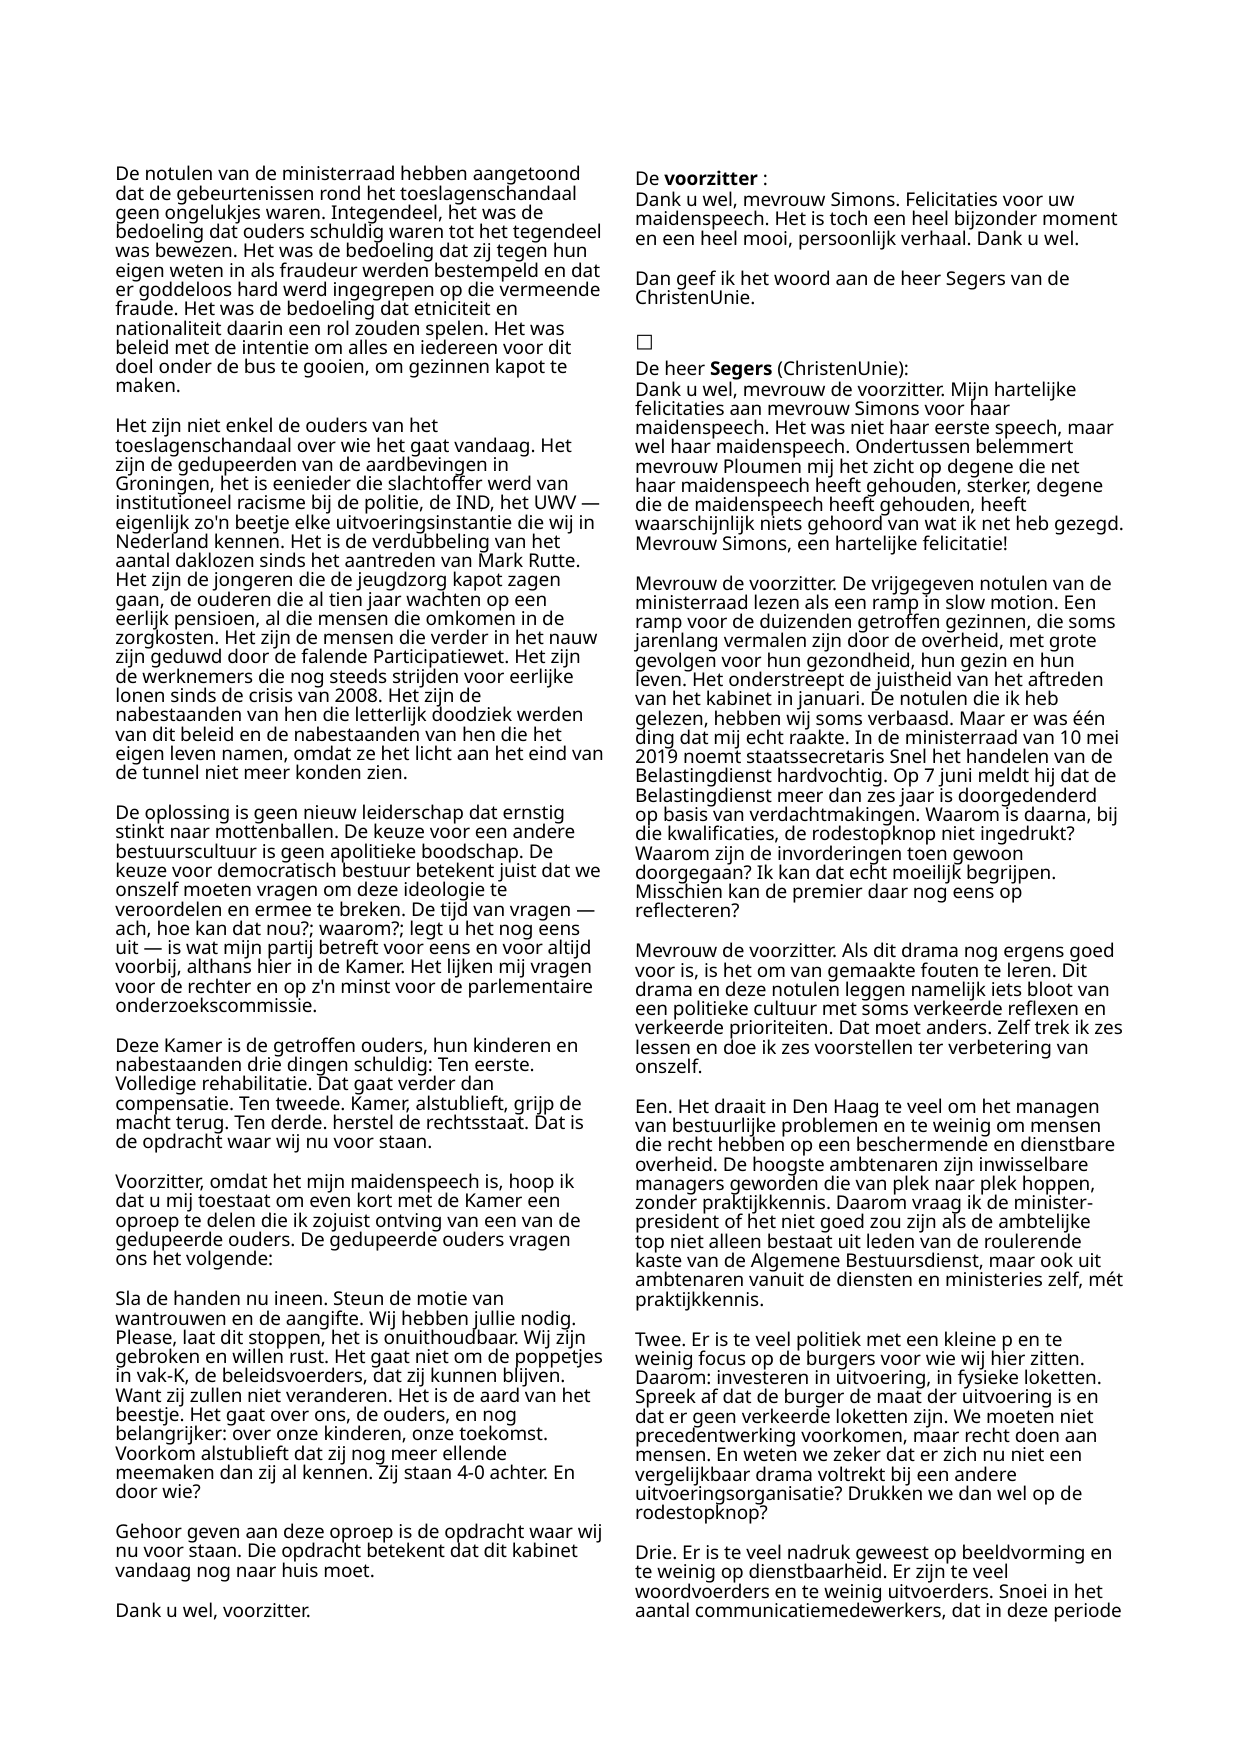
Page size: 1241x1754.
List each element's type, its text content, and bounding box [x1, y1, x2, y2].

text De notulen van de ministerraad hebben aangetoond dat de gebeurtenissen rond het toeslagenschandaal geen ongelukjes waren. Integendeel, het was de bedoeling dat ouders schuldig waren tot het tegendeel was bewezen. Het was de bedoeling dat zij tegen hun eigen weten in als fraudeur werden bestempeld en dat er goddeloos hard werd ingegrepen op die vermeende fraude. Het was de bedoeling dat etniciteit en nationaliteit daarin een rol zouden spelen. Het was beleid met de intentie om alles en iedereen voor dit doel onder de bus te gooien, om gezinnen kapot te maken. [115, 165, 605, 397]
text Voorzitter, omdat het mijn maidenspeech is, hoop ik dat u mij toestaat om even kort met de Kamer een oproep te delen die ik zojuist ontving van een van de gedupeerde ouders. De gedupeerde ouders vragen ons het volgende: [115, 1173, 605, 1269]
text De heer Segers (ChristenUnie): [635, 355, 1125, 381]
text Een. Het draait in Den Haag te veel om het managen van bestuurlijke problemen en te weinig om mensen die recht hebben op een beschermende en dienstbare overheid. De hoogste ambtenaren zijn inwisselbare managers geworden die van plek naar plek hoppen, zonder praktijkkennis. Daarom vraag ik de minister-president of het niet goed zou zijn als de ambtelijke top niet alleen bestaat uit leden van de roulerende kaste van de Algemene Bestuursdienst, maar ook uit ambtenaren vanuit de diensten en ministeries zelf, mét praktijkkennis. [635, 1098, 1125, 1310]
text Dank u wel, voorzitter. [115, 1602, 605, 1621]
text Twee. Er is te veel politiek met een kleine p en te weinig focus op de burgers voor wie wij hier zitten. Daarom: investeren in uitvoering, in fysieke loketten. Spreek af dat de burger de maat der uitvoering is en dat er geen verkeerde loketten zijn. We moeten niet precedentwerking voorkomen, maar recht doen aan mensen. En weten we zeker dat er zich nu niet een vergelijkbaar drama voltrekt bij een andere uitvoeringsorganisatie? Drukken we dan wel op de rodestopknop? [635, 1331, 1125, 1523]
text De oplossing is geen nieuw leiderschap dat ernstig stinkt naar mottenballen. De keuze voor een andere bestuurscultuur is geen apolitieke boodschap. De keuze voor democratisch bestuur betekent juist dat we onszelf moeten vragen om deze ideologie te veroordelen en ermee te breken. De tijd van vragen — ach, hoe kan dat nou?; waarom?; legt u het nog eens uit — is wat mijn partij betreft voor eens en voor altijd voorbij, althans hier in de Kamer. Het lijken mij vragen voor de rechter en op z'n minst voor de parlementaire onderzoekscommissie. [115, 804, 605, 1016]
text Drie. Er is te veel nadruk geweest op beeldvorming en te weinig op dienstbaarheid. Er zijn te veel woordvoerders en te weinig uitvoerders. Snoei in het aantal communicatiemedewerkers, dat in deze periode [635, 1544, 1125, 1621]
text Dan geef ik het woord aan de heer Segers van de ChristenUnie. [635, 270, 1125, 308]
text Dank u wel, mevrouw de voorzitter. Mijn hartelijke felicitaties aan mevrouw Simons voor haar maidenspeech. Het was niet haar eerste speech, maar wel haar maidenspeech. Ondertussen belemmert mevrouw Ploumen mij het zicht op degene die net haar maidenspeech heeft gehouden, sterker, degene die de maidenspeech heeft gehouden, heeft waarschijnlijk niets gehoord van wat ik net heb gezegd. Mevrouw Simons, een hartelijke felicitatie! [635, 381, 1125, 554]
text Het zijn niet enkel de ouders van het toeslagenschandaal over wie het gaat vandaag. Het zijn de gedupeerden van de aardbevingen in Groningen, het is eenieder die slachtoffer werd van institutioneel racisme bij de politie, de IND, het UWV — eigenlijk zo'n beetje elke uitvoeringsinstantie die wij in Nederland kennen. Het is de verdubbeling van het aantal daklozen sinds het aantreden van Mark Rutte. Het zijn de jongeren die de jeugdzorg kapot zagen gaan, de ouderen die al tien jaar wachten op een eerlijk pensioen, al die mensen die omkomen in de zorgkosten. Het zijn de mensen die verder in het nauw zijn geduwd door de falende Participatiewet. Het zijn de werknemers die nog steeds strijden voor eerlijke lonen sinds de crisis van 2008. Het zijn de nabestaanden van hen die letterlijk doodziek werden van dit beleid en de nabestaanden van hen die het eigen leven namen, omdat ze het licht aan het eind van de tunnel niet meer konden zien. [115, 417, 605, 783]
text ⬜ [635, 329, 1125, 355]
text Dank u wel, mevrouw Simons. Felicitaties voor uw maidenspeech. Het is toch een heel bijzonder moment en een heel mooi, persoonlijk verhaal. Dank u wel. [635, 191, 1125, 249]
text Deze Kamer is de getroffen ouders, hun kinderen en nabestaanden drie dingen schuldig: Ten eerste. Volledige rehabilitatie. Dat gaat verder dan compensatie. Ten tweede. Kamer, alstublieft, grijp de macht terug. Ten derde. herstel de rechtsstaat. Dat is de opdracht waar wij nu voor staan. [115, 1037, 605, 1152]
text Mevrouw de voorzitter. Als dit drama nog ergens goed voor is, is het om van gemaakte fouten te leren. Dit drama en deze notulen leggen namelijk iets bloot van een politieke cultuur met soms verkeerde reflexen en verkeerde prioriteiten. Dat moet anders. Zelf trek ik zes lessen en doe ik zes voorstellen ter verbetering van onszelf. [635, 942, 1125, 1077]
text De voorzitter : [635, 165, 1125, 191]
text Sla de handen nu ineen. Steun de motie van wantrouwen en de aangifte. Wij hebben jullie nodig. Please, laat dit stoppen, het is onuithoudbaar. Wij zijn gebroken en willen rust. Het gaat niet om de poppetjes in vak-K, de beleidsvoerders, dat zij kunnen blijven. Want zij zullen niet veranderen. Het is de aard van het beestje. Het gaat over ons, de ouders, en nog belangrijker: over onze kinderen, onze toekomst. Voorkom alstublieft dat zij nog meer ellende meemaken dan zij al kennen. Zij staan 4-0 achter. En door wie? [115, 1290, 605, 1502]
text Mevrouw de voorzitter. De vrijgegeven notulen van de ministerraad lezen als een ramp in slow motion. Een ramp voor de duizenden getroffen gezinnen, die soms jarenlang vermalen zijn door de overheid, met grote gevolgen voor hun gezondheid, hun gezin en hun leven. Het onderstreept de juistheid van het aftreden van het kabinet in januari. De notulen die ik heb gelezen, hebben wij soms verbaasd. Maar er was één ding dat mij echt raakte. In de ministerraad van 10 mei 2019 noemt staatssecretaris Snel het handelen van de Belastingdienst hardvochtig. Op 7 juni meldt hij dat de Belastingdienst meer dan zes jaar is doorgedenderd op basis van verdachtmakingen. Waarom is daarna, bij die kwalificaties, de rodestopknop niet ingedrukt? Waarom zijn de invorderingen toen gewoon doorgegaan? Ik kan dat echt moeilijk begrijpen. Misschien kan de premier daar nog eens op reflecteren? [635, 575, 1125, 922]
text Gehoor geven aan deze oproep is de opdracht waar wij nu voor staan. Die opdracht betekent dat dit kabinet vandaag nog naar huis moet. [115, 1523, 605, 1581]
